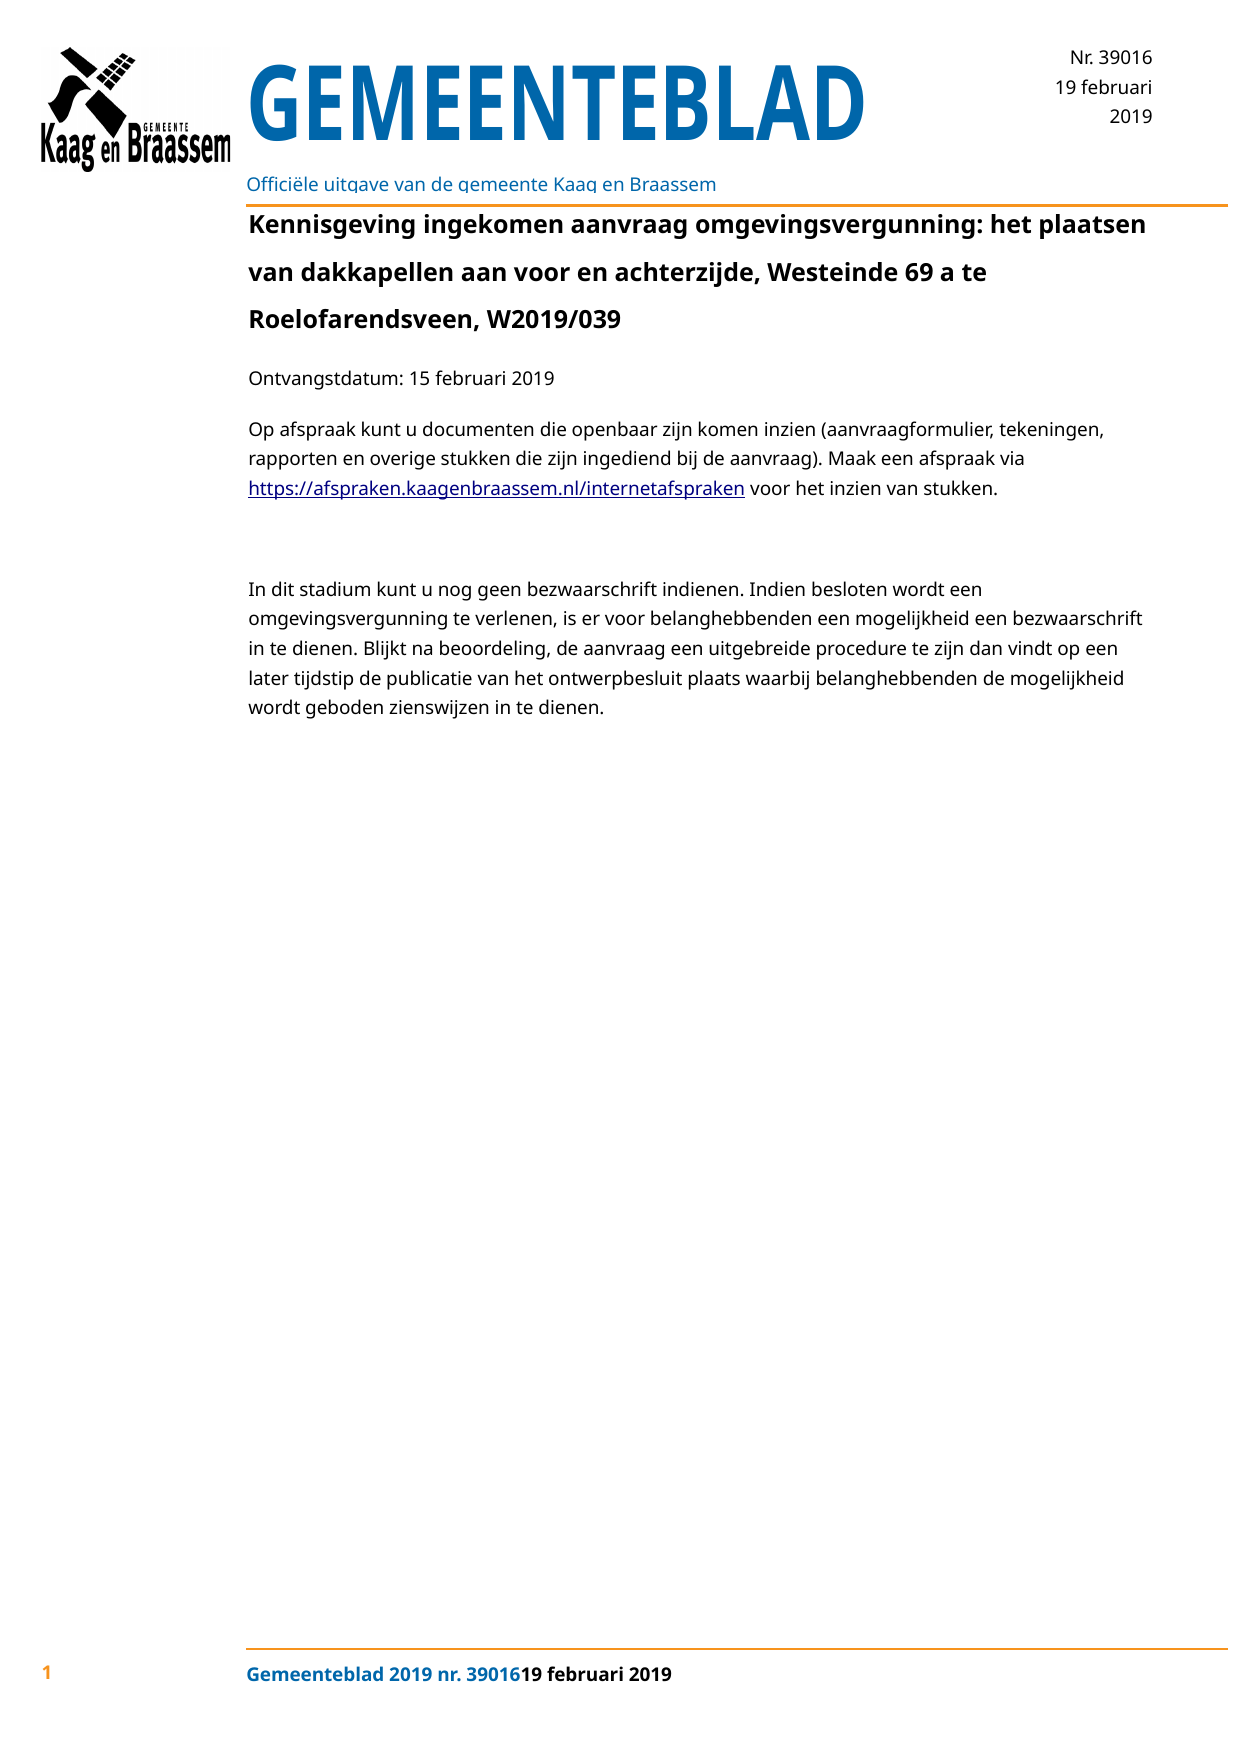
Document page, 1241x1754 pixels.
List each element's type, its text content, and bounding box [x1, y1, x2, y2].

text Kennisgeving ingekomen aanvraag omgevingsvergunning: het plaatsen van dakkapellen aan voor en achterzijde, Westeinde 69 a te Roelofarendsveen, W2019/039 [248, 207, 1152, 336]
text In dit stadium kunt u nog geen bezwaarschrift indienen. Indien besloten wordt een omgevingsvergunning te verlenen, is er voor belanghebbenden een mogelijkheid een bezwaarschrift in te dienen. Blijkt na beoordeling, de aanvraag een uitgebreide procedure te zijn dan vindt op een later tijdstip de publicatie van het ontwerpbesluit plaats waarbij belanghebbenden de mogelijkheid wordt geboden zienswijzen in te dienen. [248, 576, 1152, 720]
picture [41, 47, 231, 172]
text Op afspraak kunt u documenten die openbaar zijn komen inzien (aanvraagformulier, tekeningen, rapporten en overige stukken die zijn ingediend bij de aanvraag). Maak een afspraak via https://afspraken.kaagenbraassem.nl/internetafspraken voor het inzien van stukken. [248, 416, 1152, 501]
text Ontvangstdatum: 15 februari 2019 [248, 366, 1152, 391]
